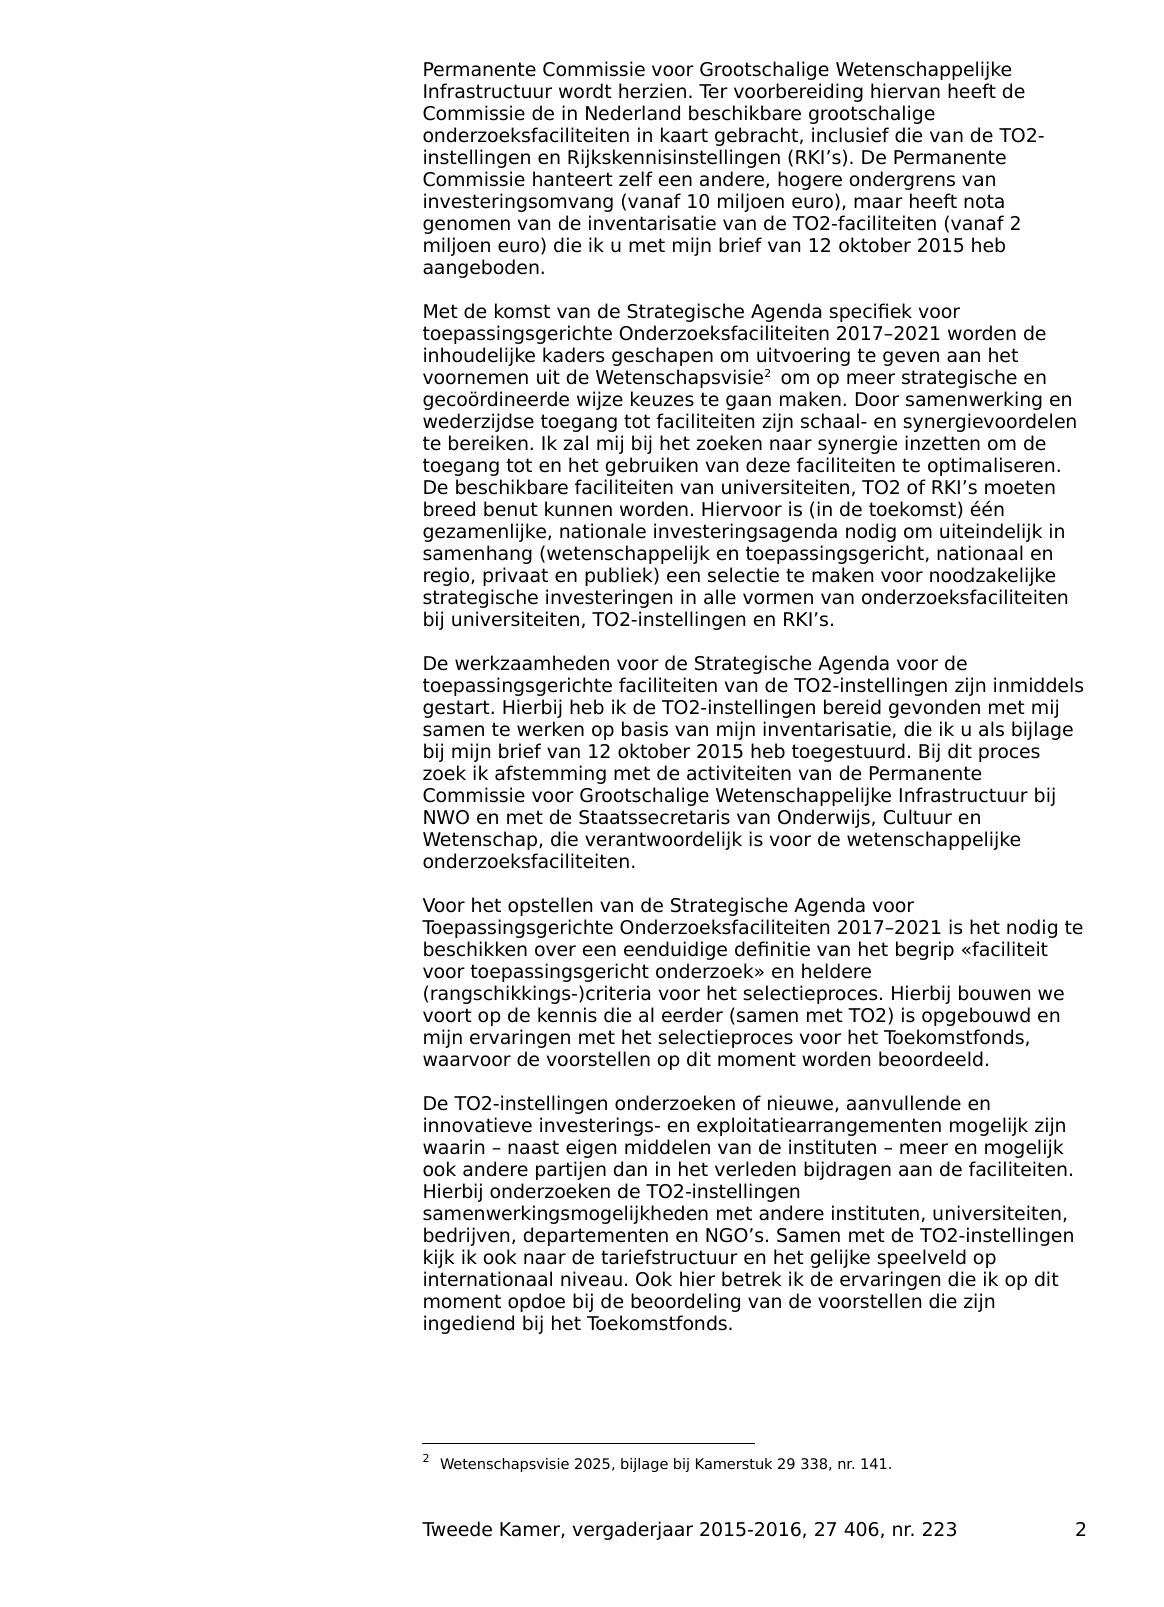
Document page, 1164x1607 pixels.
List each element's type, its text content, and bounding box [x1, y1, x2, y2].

text De werkzaamheden voor de Strategische Agenda voor de toepassingsgerichte faciliteiten van de TO2-instellingen zijn inmiddels gestart. Hierbij heb ik de TO2-instellingen bereid gevonden met mij samen te werken op basis van mijn inventarisatie, die ik u als bijlage bij mijn brief van 12 oktober 2015 heb toegestuurd. Bij dit proces zoek ik afstemming met de activiteiten van de Permanente Commissie voor Grootschalige Wetenschappelijke Infrastructuur bij NWO en met de Staatssecretaris van Onderwijs, Cultuur en Wetenschap, die verantwoordelijk is voor de wetenschappelijke onderzoeksfaciliteiten. [422, 653, 1087, 873]
text Wetenschapsvisie 2025, bijlage bij Kamerstuk 29 338, nr. 141. [422, 1452, 1087, 1474]
text Voor het opstellen van de Strategische Agenda voor Toepassingsgerichte Onderzoeksfaciliteiten 2017–2021 is het nodig te beschikken over een eenduidige definitie van het begrip «faciliteit voor toepassingsgericht onderzoek» en heldere (rangschikkings-)criteria voor het selectieproces. Hierbij bouwen we voort op de kennis die al eerder (samen met TO2) is opgebouwd en mijn ervaringen met het selectieproces voor het Toekomstfonds, waarvoor de voorstellen op dit moment worden beoordeeld. [422, 895, 1087, 1071]
text Met de komst van de Strategische Agenda specifiek voor toepassingsgerichte Onderzoeksfaciliteiten 2017–2021 worden de inhoudelijke kaders geschapen om uitvoering te geven aan het voornemen uit de Wetenschapsvisie om op meer strategische en gecoördineerde wijze keuzes te gaan maken. Door samenwerking en wederzijdse toegang tot faciliteiten zijn schaal- en synergievoordelen te bereiken. Ik zal mij bij het zoeken naar synergie inzetten om de toegang tot en het gebruiken van deze faciliteiten te optimaliseren. De beschikbare faciliteiten van universiteiten, TO2 of RKI’s moeten breed benut kunnen worden. Hiervoor is (in de toekomst) één gezamenlijke, nationale investeringsagenda nodig om uiteindelijk in samenhang (wetenschappelijk en toepassingsgericht, nationaal en regio, privaat en publiek) een selectie te maken voor noodzakelijke strategische investeringen in alle vormen van onderzoeksfaciliteiten bij universiteiten, TO2-instellingen en RKI’s. [422, 301, 1087, 631]
text Permanente Commissie voor Grootschalige Wetenschappelijke Infrastructuur wordt herzien. Ter voorbereiding hiervan heeft de Commissie de in Nederland beschikbare grootschalige onderzoeksfaciliteiten in kaart gebracht, inclusief die van de TO2-instellingen en Rijkskennisinstellingen (RKI’s). De Permanente Commissie hanteert zelf een andere, hogere ondergrens van investeringsomvang (vanaf 10 miljoen euro), maar heeft nota genomen van de inventarisatie van de TO2-faciliteiten (vanaf 2 miljoen euro) die ik u met mijn brief van 12 oktober 2015 heb aangeboden. [422, 59, 1087, 279]
text De TO2-instellingen onderzoeken of nieuwe, aanvullende en innovatieve investerings- en exploitatiearrangementen mogelijk zijn waarin – naast eigen middelen van de instituten – meer en mogelijk ook andere partijen dan in het verleden bijdragen aan de faciliteiten. Hierbij onderzoeken de TO2-instellingen samenwerkingsmogelijkheden met andere instituten, universiteiten, bedrijven, departementen en NGO’s. Samen met de TO2-instellingen kijk ik ook naar de tariefstructuur en het gelijke speelveld op internationaal niveau. Ook hier betrek ik de ervaringen die ik op dit moment opdoe bij de beoordeling van de voorstellen die zijn ingediend bij het Toekomstfonds. [422, 1093, 1087, 1335]
